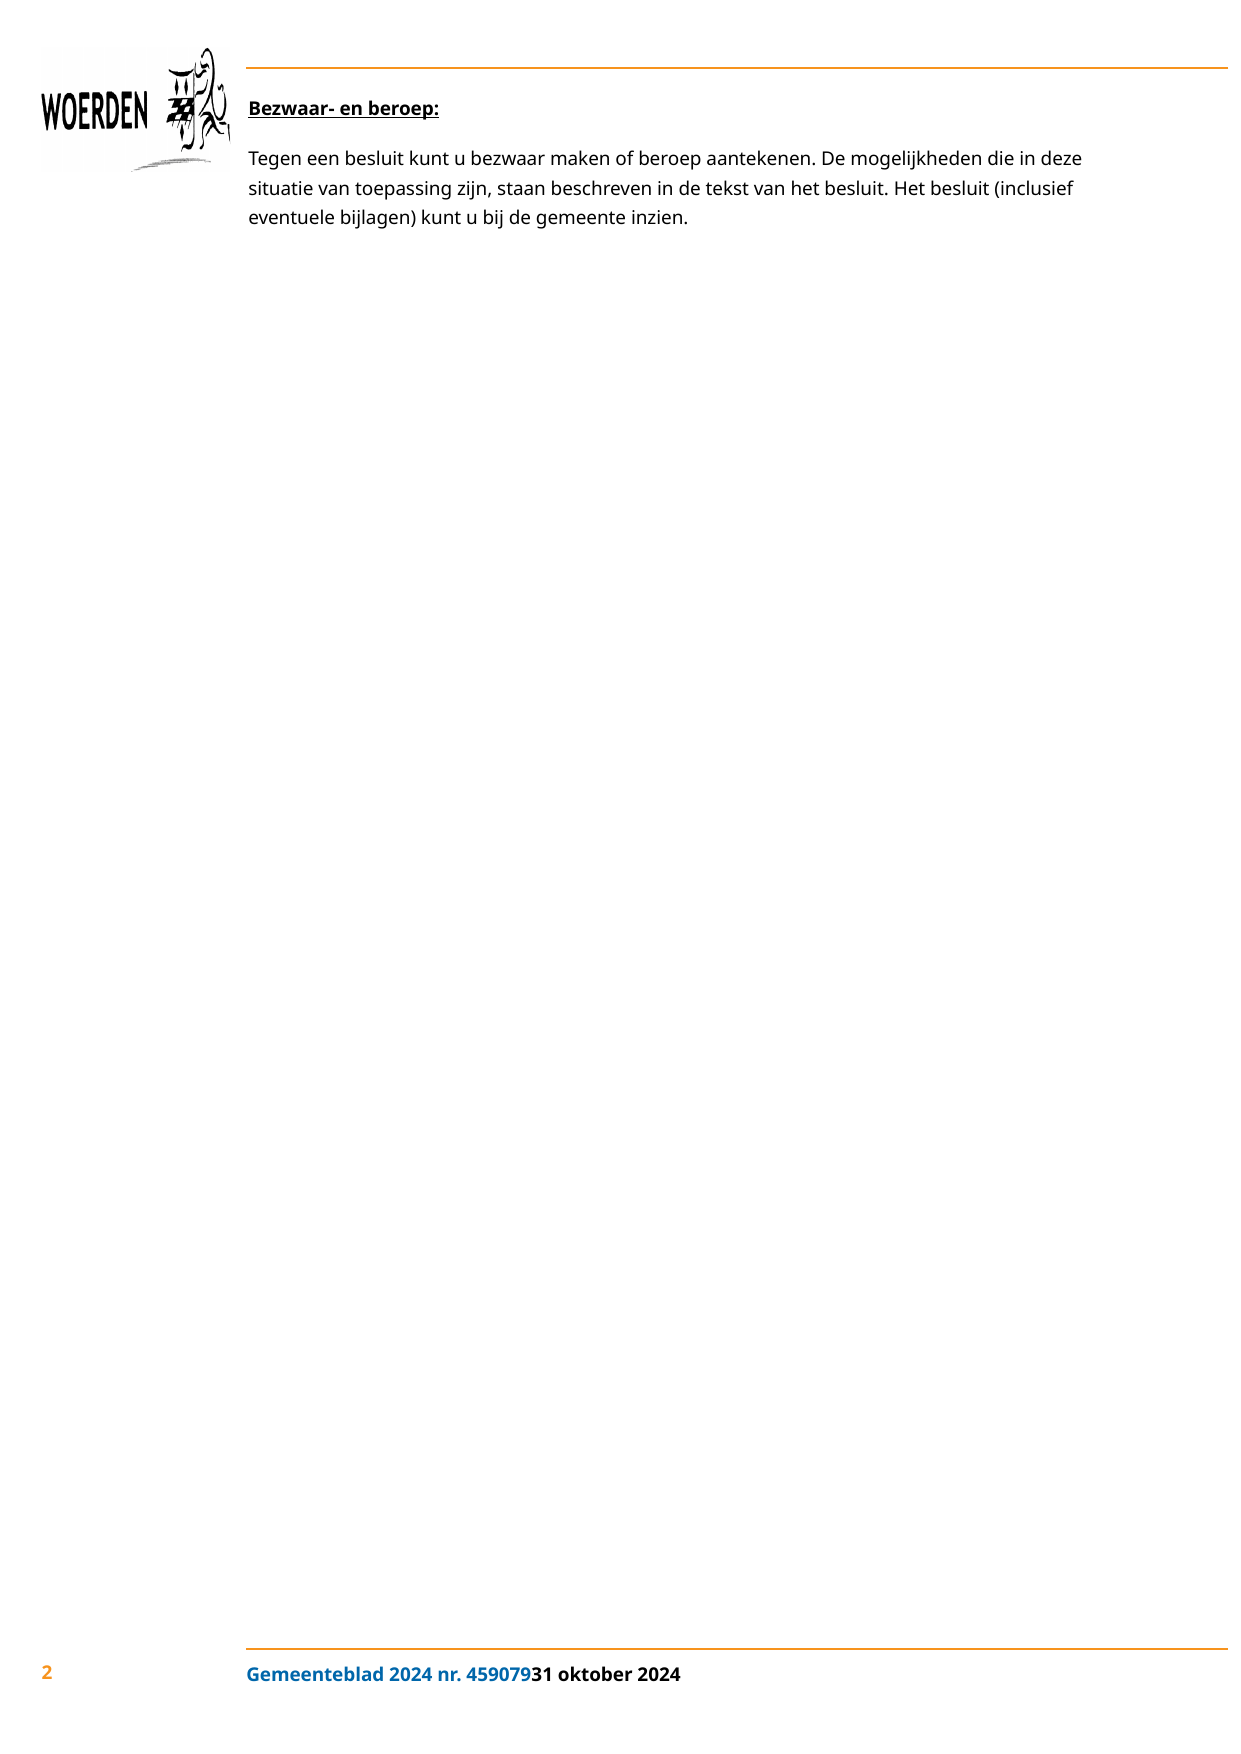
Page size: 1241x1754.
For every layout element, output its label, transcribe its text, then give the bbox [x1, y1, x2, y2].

picture [41, 47, 231, 172]
text Bezwaar- en beroep: [248, 95, 1152, 121]
text Tegen een besluit kunt u bezwaar maken of beroep aantekenen. De mogelijkheden die in deze situatie van toepassing zijn, staan beschreven in de tekst van het besluit. Het besluit (inclusief eventuele bijlagen) kunt u bij de gemeente inzien. [248, 145, 1152, 230]
